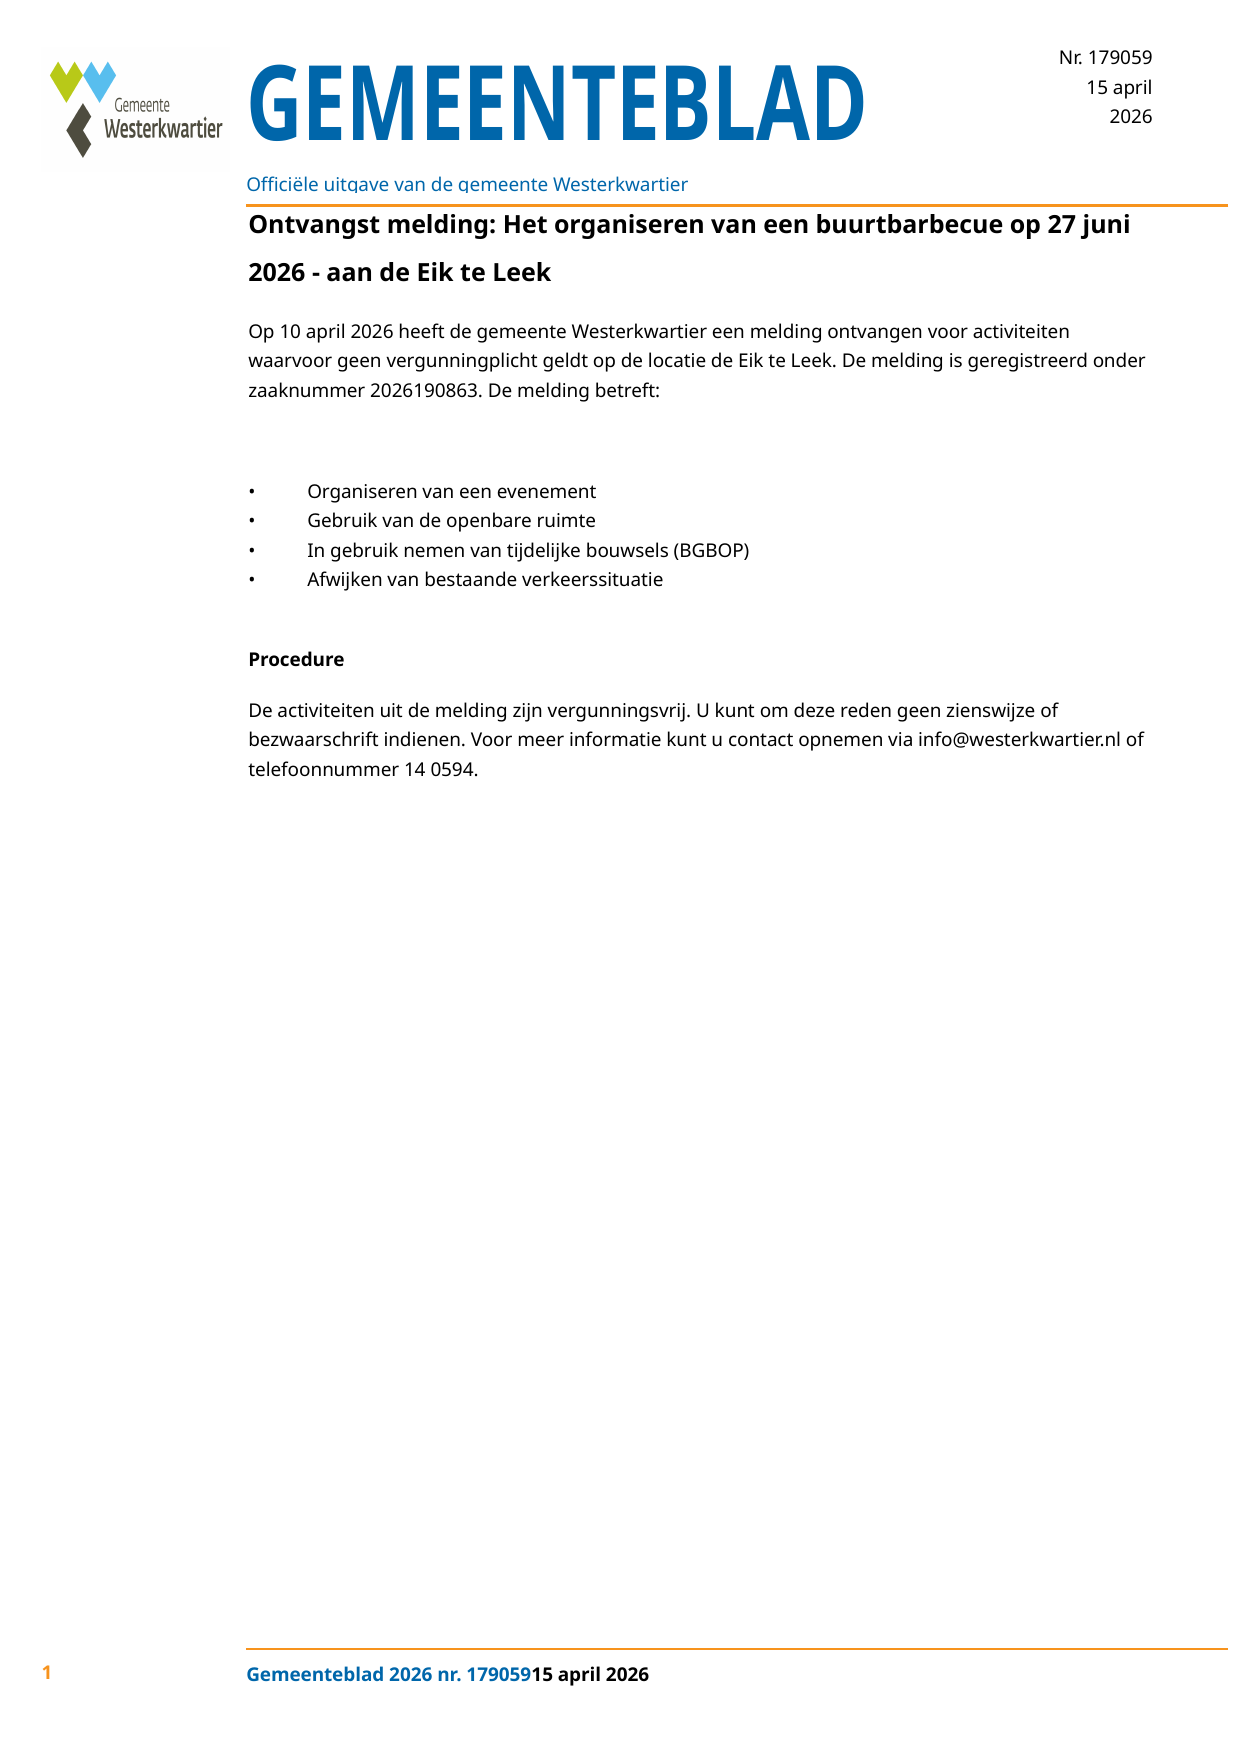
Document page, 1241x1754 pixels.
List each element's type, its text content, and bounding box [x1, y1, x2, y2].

list Organiseren van een evenement [248, 478, 1152, 504]
list In gebruik nemen van tijdelijke bouwsels (BGBOP) [248, 537, 1152, 563]
text Ontvangst melding: Het organiseren van een buurtbarbecue op 27 juni 2026 - aan de Eik te Leek [248, 207, 1152, 288]
list Gebruik van de openbare ruimte [248, 507, 1152, 533]
text Op 10 april 2026 heeft de gemeente Westerkwartier een melding ontvangen voor activiteiten waarvoor geen vergunningplicht geldt op de locatie de Eik te Leek. De melding is geregistreerd onder zaaknummer 2026190863. De melding betreft: [248, 318, 1152, 403]
picture [41, 47, 231, 172]
text De activiteiten uit de melding zijn vergunningsvrij. U kunt om deze reden geen zienswijze of bezwaarschrift indienen. Voor meer informatie kunt u contact opnemen via info@westerkwartier.nl of telefoonnummer 14 0594. [248, 697, 1152, 782]
list Afwijken van bestaande verkeerssituatie [248, 567, 1152, 592]
text Procedure [248, 647, 1152, 672]
